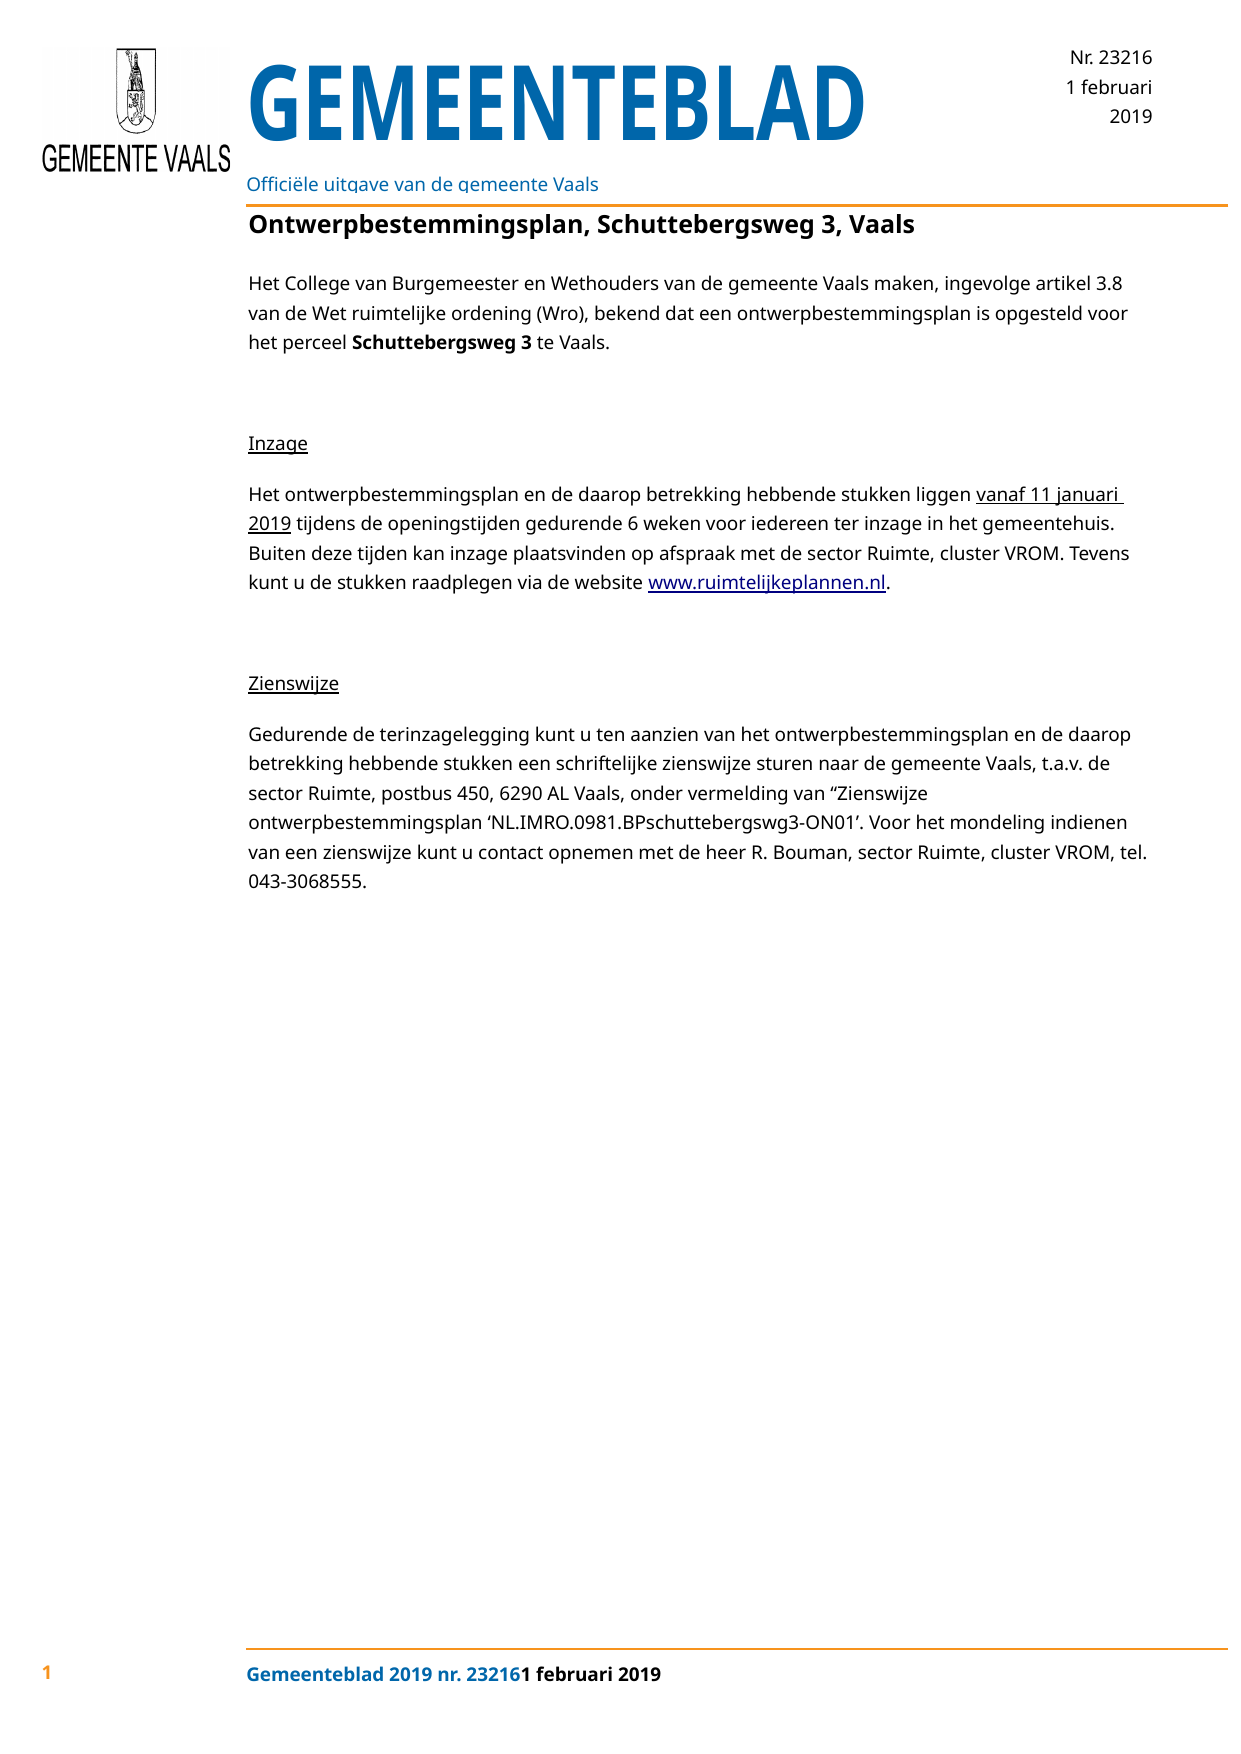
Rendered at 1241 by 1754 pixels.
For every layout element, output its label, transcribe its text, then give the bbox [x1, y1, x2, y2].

text Ontwerpbestemmingsplan, Schuttebergsweg 3, Vaals [248, 207, 1152, 241]
text Het ontwerpbestemmingsplan en de daarop betrekking hebbende stukken liggen vanaf 11 januari 2019 tijdens de openingstijden gedurende 6 weken voor iedereen ter inzage in het gemeentehuis. Buiten deze tijden kan inzage plaatsvinden op afspraak met de sector Ruimte, cluster VROM. Tevens kunt u de stukken raadplegen via de website www.ruimtelijkeplannen.nl. [248, 481, 1152, 595]
text Inzage [248, 430, 1152, 456]
text Het College van Burgemeester en Wethouders van de gemeente Vaals maken, ingevolge artikel 3.8 van de Wet ruimtelijke ordening (Wro), bekend dat een ontwerpbestemmingsplan is opgesteld voor het perceel Schuttebergsweg 3 te Vaals. [248, 270, 1152, 355]
text Zienswijze [248, 670, 1152, 696]
picture [41, 47, 231, 172]
text Gedurende de terinzagelegging kunt u ten aanzien van het ontwerpbestemmingsplan en de daarop betrekking hebbende stukken een schriftelijke zienswijze sturen naar de gemeente Vaals, t.a.v. de sector Ruimte, postbus 450, 6290 AL Vaals, onder vermelding van “Zienswijze ontwerpbestemmingsplan ‘NL.IMRO.0981.BPschuttebergswg3-ON01’. Voor het mondeling indienen van een zienswijze kunt u contact opnemen met de heer R. Bouman, sector Ruimte, cluster VROM, tel. 043-3068555. [248, 721, 1152, 894]
